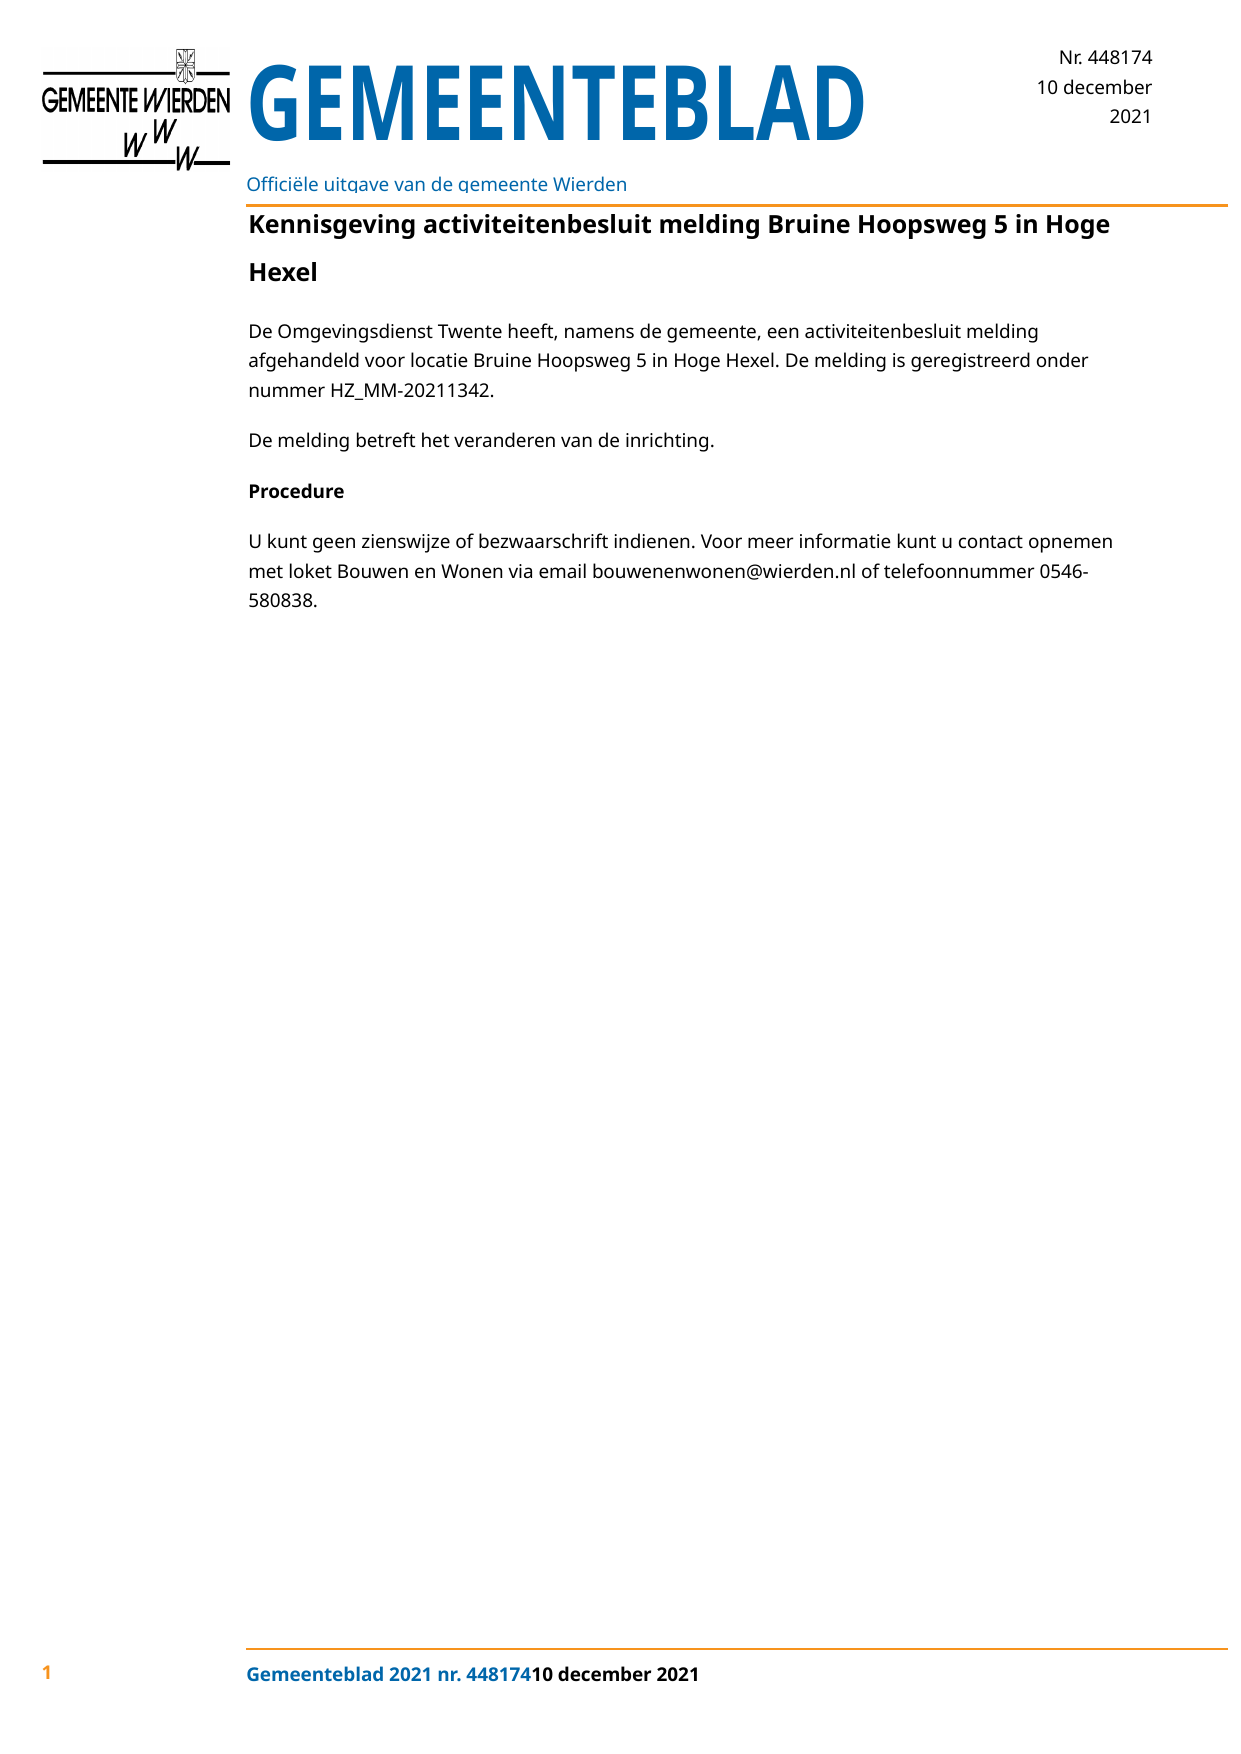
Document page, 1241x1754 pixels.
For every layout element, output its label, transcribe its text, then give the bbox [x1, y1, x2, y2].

text Kennisgeving activiteitenbesluit melding Bruine Hoopsweg 5 in Hoge Hexel [248, 207, 1152, 288]
text De Omgevingsdienst Twente heeft, namens de gemeente, een activiteitenbesluit melding afgehandeld voor locatie Bruine Hoopsweg 5 in Hoge Hexel. De melding is geregistreerd onder nummer HZ_MM-20211342. [248, 318, 1152, 403]
text De melding betreft het veranderen van de inrichting. [248, 427, 1152, 453]
picture [41, 47, 231, 172]
text U kunt geen zienswijze of bezwaarschrift indienen. Voor meer informatie kunt u contact opnemen met loket Bouwen en Wonen via email bouwenenwonen@wierden.nl of telefoonnummer 0546-580838. [248, 528, 1152, 613]
text Procedure [248, 478, 1152, 504]
